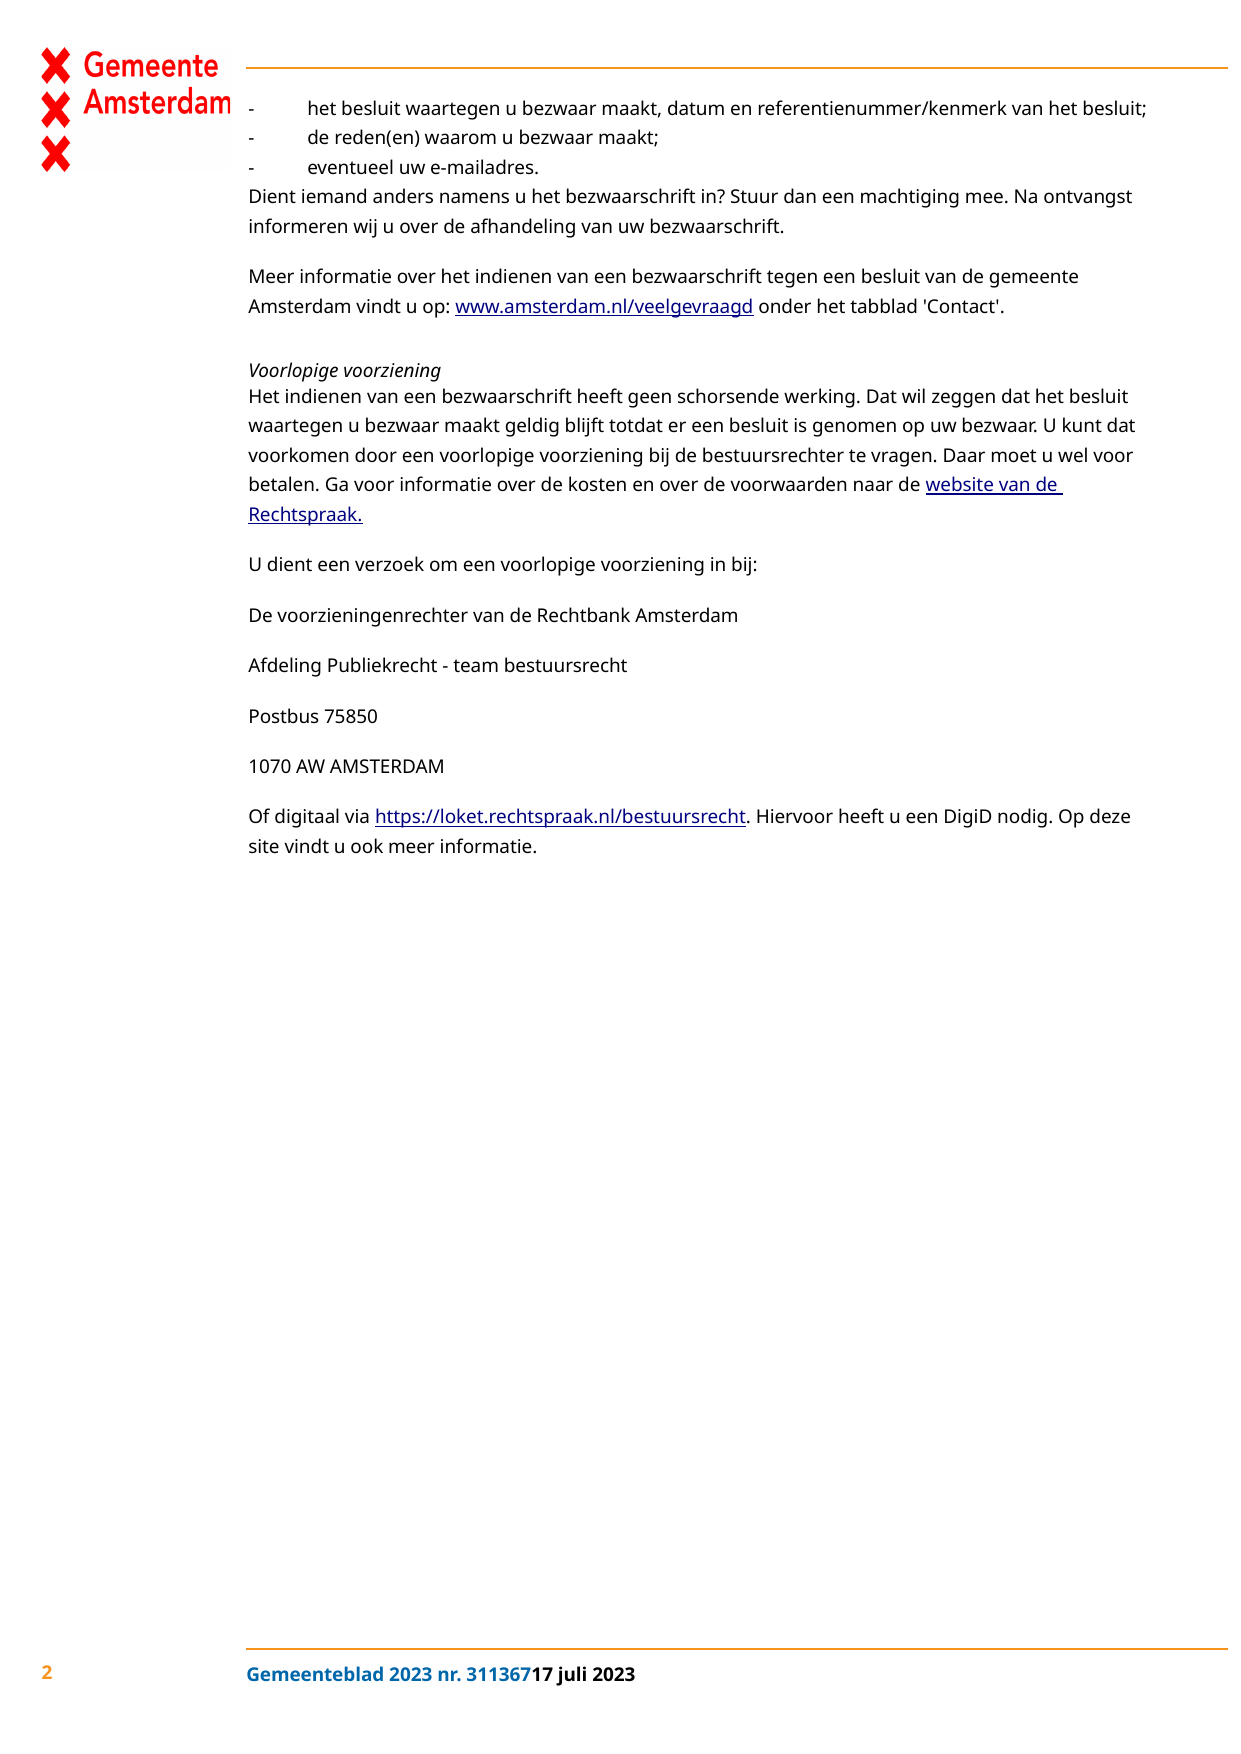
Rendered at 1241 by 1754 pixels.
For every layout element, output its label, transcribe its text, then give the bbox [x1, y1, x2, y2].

text Voorlopige voorziening [248, 357, 1152, 383]
list het besluit waartegen u bezwaar maakt, datum en referentienummer/kenmerk van het besluit; [248, 95, 1152, 121]
list eventueel uw e-mailadres. [248, 154, 1152, 180]
text Dient iemand anders namens u het bezwaarschrift in? Stuur dan een machtiging mee. Na ontvangst informeren wij u over de afhandeling van uw bezwaarschrift. [248, 183, 1152, 239]
text Meer informatie over het indienen van een bezwaarschrift tegen een besluit van de gemeente Amsterdam vindt u op: www.amsterdam.nl/veelgevraagd onder het tabblad 'Contact'. [248, 263, 1152, 319]
list de reden(en) waarom u bezwaar maakt; [248, 124, 1152, 150]
text Postbus 75850 [248, 703, 1152, 728]
picture [41, 47, 231, 172]
text Het indienen van een bezwaarschrift heeft geen schorsende werking. Dat wil zeggen dat het besluit waartegen u bezwaar maakt geldig blijft totdat er een besluit is genomen op uw bezwaar. U kunt dat voorkomen door een voorlopige voorziening bij de bestuursrechter te vragen. Daar moet u wel voor betalen. Ga voor informatie over de kosten en over de voorwaarden naar de website van de Rechtspraak. [248, 383, 1152, 527]
text De voorzieningenrechter van de Rechtbank Amsterdam [248, 602, 1152, 628]
text Afdeling Publiekrecht - team bestuursrecht [248, 652, 1152, 678]
text U dient een verzoek om een voorlopige voorziening in bij: [248, 552, 1152, 577]
text Of digitaal via https://loket.rechtspraak.nl/bestuursrecht. Hiervoor heeft u een DigiD nodig. Op deze site vindt u ook meer informatie. [248, 804, 1152, 859]
text 1070 AW AMSTERDAM [248, 753, 1152, 779]
